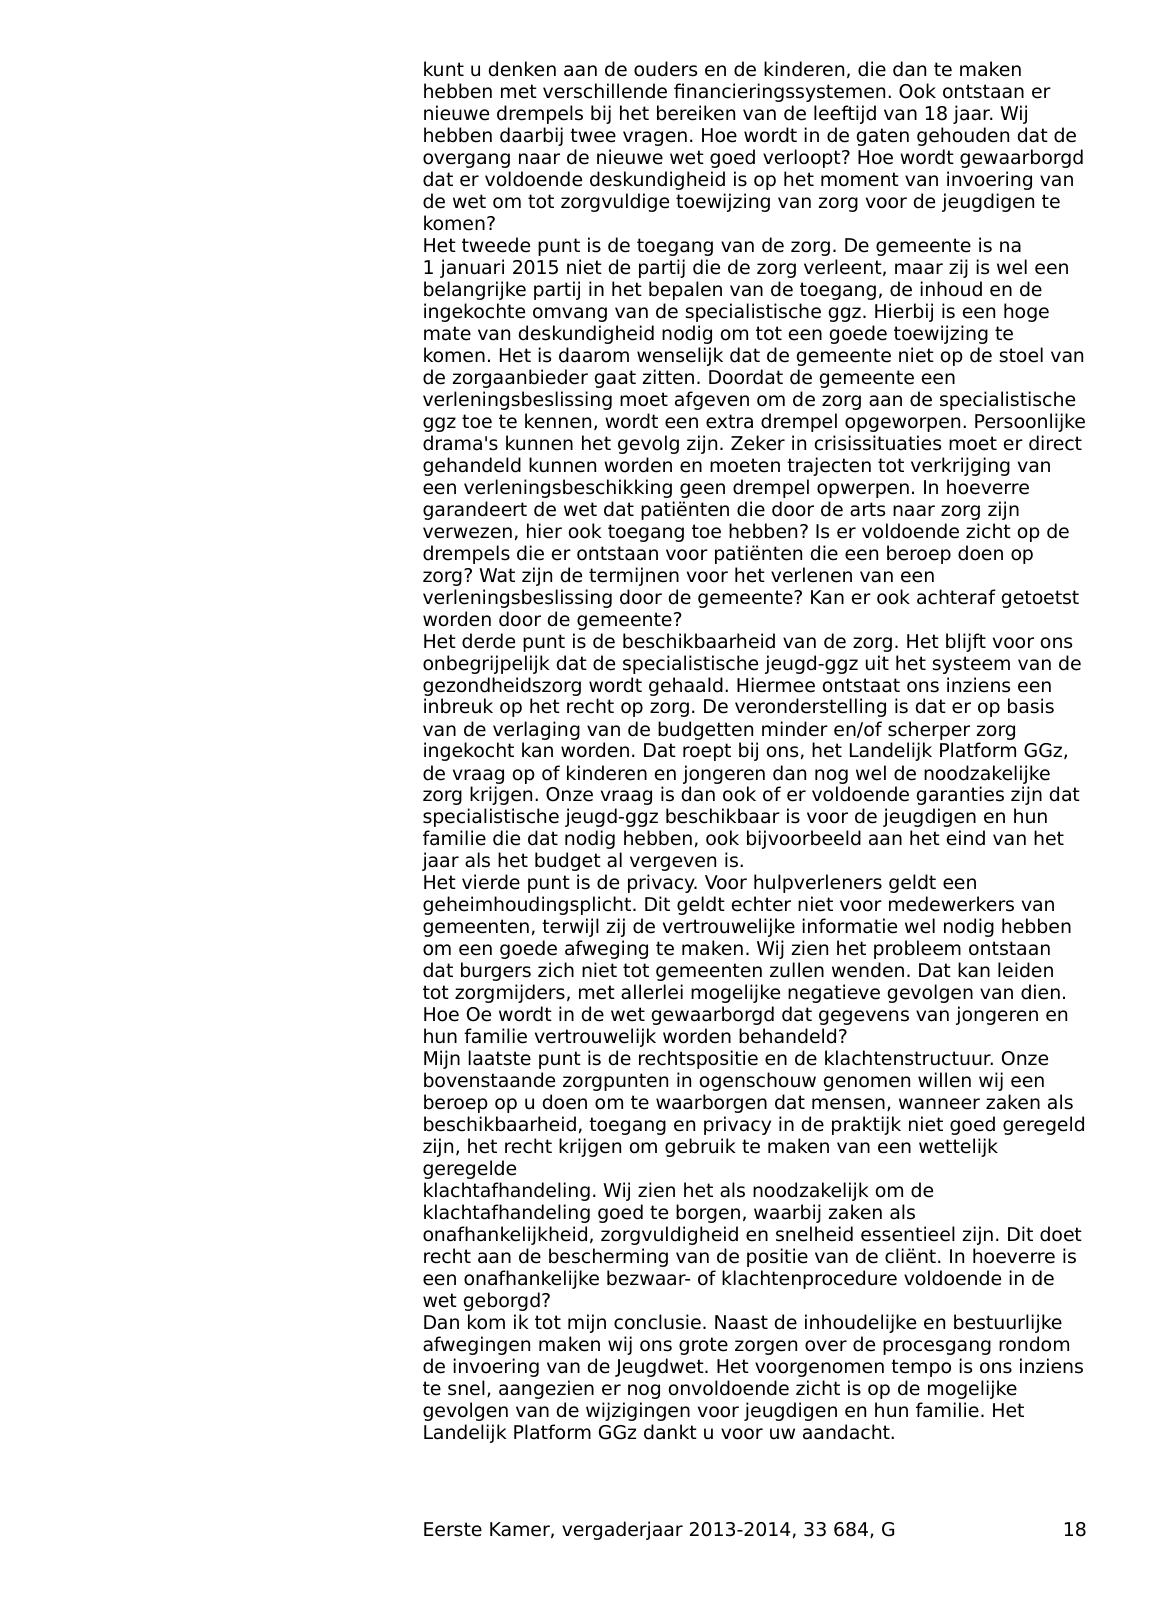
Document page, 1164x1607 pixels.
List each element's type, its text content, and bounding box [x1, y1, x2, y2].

text Het derde punt is de beschikbaarheid van de zorg. Het blijft voor ons onbegrijpelijk dat de specialistische jeugd-ggz uit het systeem van de gezondheidszorg wordt gehaald. Hiermee ontstaat ons inziens een inbreuk op het recht op zorg. De veronderstelling is dat er op basis van de verlaging van de budgetten minder en/of scherper zorg ingekocht kan worden. Dat roept bij ons, het Landelijk Platform GGz, de vraag op of kinderen en jongeren dan nog wel de noodzakelijke zorg krijgen. Onze vraag is dan ook of er voldoende garanties zijn dat specialistische jeugd-ggz beschikbaar is voor de jeugdigen en hun familie die dat nodig hebben, ook bijvoorbeeld aan het eind van het jaar als het budget al vergeven is. [422, 631, 1087, 872]
text kunt u denken aan de ouders en de kinderen, die dan te maken hebben met verschillende financieringssystemen. Ook ontstaan er nieuwe drempels bij het bereiken van de leeftijd van 18 jaar. Wij hebben daarbij twee vragen. Hoe wordt in de gaten gehouden dat de overgang naar de nieuwe wet goed verloopt? Hoe wordt gewaarborgd dat er voldoende deskundigheid is op het moment van invoering van de wet om tot zorgvuldige toewijzing van zorg voor de jeugdigen te komen? [422, 59, 1087, 235]
text Het vierde punt is de privacy. Voor hulpverleners geldt een geheimhoudingsplicht. Dit geldt echter niet voor medewerkers van gemeenten, terwijl zij de vertrouwelijke informatie wel nodig hebben om een goede afweging te maken. Wij zien het probleem ontstaan dat burgers zich niet tot gemeenten zullen wenden. Dat kan leiden tot zorgmijders, met allerlei mogelijke negatieve gevolgen van dien. Hoe Oe wordt in de wet gewaarborgd dat gegevens van jongeren en hun familie vertrouwelijk worden behandeld? [422, 872, 1087, 1048]
text Dan kom ik tot mijn conclusie. Naast de inhoudelijke en bestuurlijke afwegingen maken wij ons grote zorgen over de procesgang rondom de invoering van de Jeugdwet. Het voorgenomen tempo is ons inziens te snel, aangezien er nog onvoldoende zicht is op de mogelijke gevolgen van de wijzigingen voor jeugdigen en hun familie. Het Landelijk Platform GGz dankt u voor uw aandacht. [422, 1312, 1087, 1444]
text Mijn laatste punt is de rechtspositie en de klachtenstructuur. Onze bovenstaande zorgpunten in ogenschouw genomen willen wij een beroep op u doen om te waarborgen dat mensen, wanneer zaken als beschikbaarheid, toegang en privacy in de praktijk niet goed geregeld zijn, het recht krijgen om gebruik te maken van een wettelijk geregelde [422, 1048, 1087, 1180]
text Het tweede punt is de toegang van de zorg. De gemeente is na 1 januari 2015 niet de partij die de zorg verleent, maar zij is wel een belangrijke partij in het bepalen van de toegang, de inhoud en de ingekochte omvang van de specialistische ggz. Hierbij is een hoge mate van deskundigheid nodig om tot een goede toewijzing te komen. Het is daarom wenselijk dat de gemeente niet op de stoel van de zorgaanbieder gaat zitten. Doordat de gemeente een verleningsbeslissing moet afgeven om de zorg aan de specialistische ggz toe te kennen, wordt een extra drempel opgeworpen. Persoonlijke drama's kunnen het gevolg zijn. Zeker in crisissituaties moet er direct gehandeld kunnen worden en moeten trajecten tot verkrijging van een verleningsbeschikking geen drempel opwerpen. In hoeverre garandeert de wet dat patiënten die door de arts naar zorg zijn verwezen, hier ook toegang toe hebben? Is er voldoende zicht op de drempels die er ontstaan voor patiënten die een beroep doen op zorg? Wat zijn de termijnen voor het verlenen van een verleningsbeslissing door de gemeente? Kan er ook achteraf getoetst worden door de gemeente? [422, 235, 1087, 631]
text klachtafhandeling. Wij zien het als noodzakelijk om de klachtafhandeling goed te borgen, waarbij zaken als onafhankelijkheid, zorgvuldigheid en snelheid essentieel zijn. Dit doet recht aan de bescherming van de positie van de cliënt. In hoeverre is een onafhankelijke bezwaar- of klachtenprocedure voldoende in de wet geborgd? [422, 1180, 1087, 1312]
